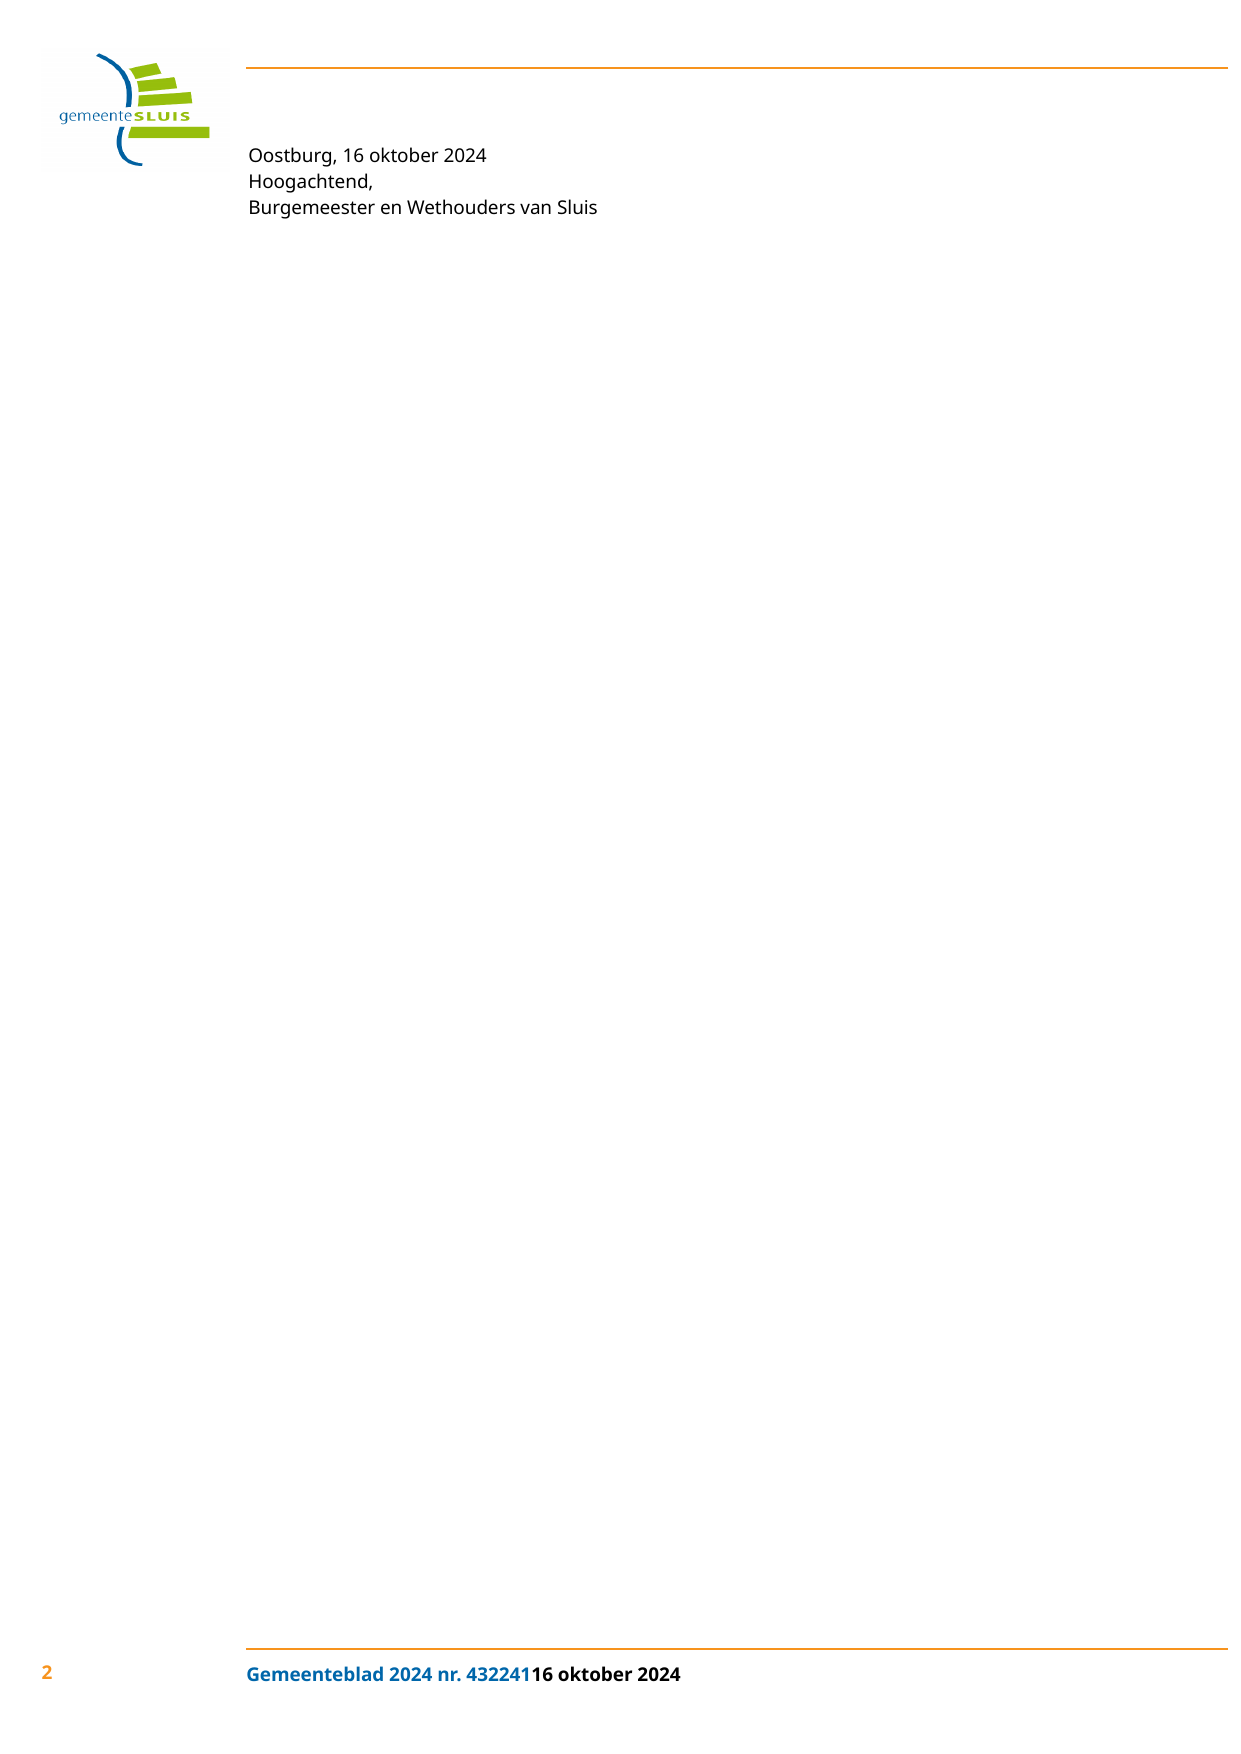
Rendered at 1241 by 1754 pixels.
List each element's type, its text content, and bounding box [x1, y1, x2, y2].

text Oostburg, 16 oktober 2024 [248, 143, 1152, 168]
text Burgemeester en Wethouders van Sluis [248, 194, 1152, 220]
picture [41, 47, 231, 172]
text Hoogachtend, [248, 168, 1152, 194]
